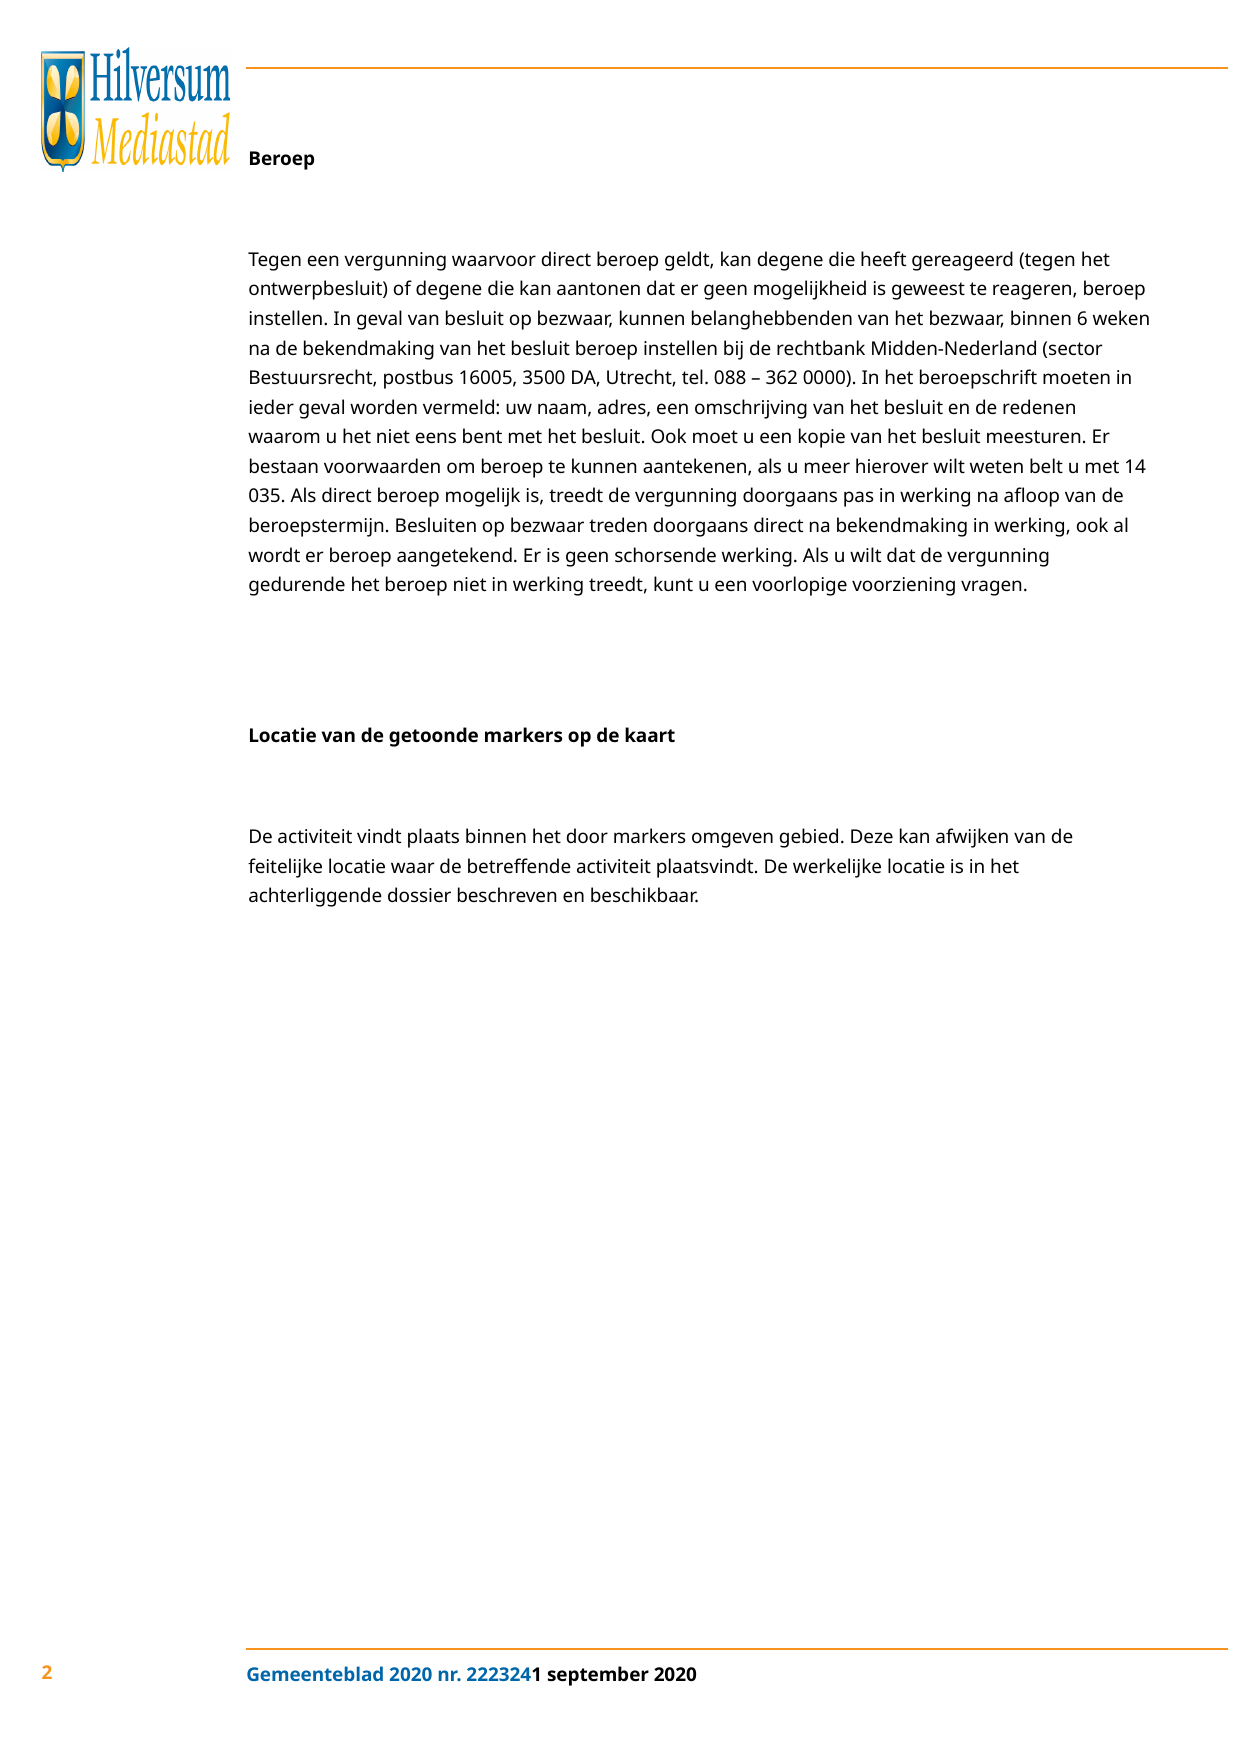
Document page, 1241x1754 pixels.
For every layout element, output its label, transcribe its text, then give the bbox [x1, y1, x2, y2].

text Beroep [248, 145, 1152, 171]
text De activiteit vindt plaats binnen het door markers omgeven gebied. Deze kan afwijken van de feitelijke locatie waar de betreffende activiteit plaatsvindt. De werkelijke locatie is in het achterliggende dossier beschreven en beschikbaar. [248, 823, 1152, 908]
text Tegen een vergunning waarvoor direct beroep geldt, kan degene die heeft gereageerd (tegen het ontwerpbesluit) of degene die kan aantonen dat er geen mogelijkheid is geweest te reageren, beroep instellen. In geval van besluit op bezwaar, kunnen belanghebbenden van het bezwaar, binnen 6 weken na de bekendmaking van het besluit beroep instellen bij de rechtbank Midden-Nederland (sector Bestuursrecht, postbus 16005, 3500 DA, Utrecht, tel. 088 – 362 0000). In het beroepschrift moeten in ieder geval worden vermeld: uw naam, adres, een omschrijving van het besluit en de redenen waarom u het niet eens bent met het besluit. Ook moet u een kopie van het besluit meesturen. Er bestaan voorwaarden om beroep te kunnen aantekenen, als u meer hierover wilt weten belt u met 14 035. Als direct beroep mogelijk is, treedt de vergunning doorgaans pas in werking na afloop van de beroepstermijn. Besluiten op bezwaar treden doorgaans direct na bekendmaking in werking, ook al wordt er beroep aangetekend. Er is geen schorsende werking. Als u wilt dat de vergunning gedurende het beroep niet in werking treedt, kunt u een voorlopige voorziening vragen. [248, 246, 1152, 597]
text Locatie van de getoonde markers op de kaart [248, 723, 1152, 748]
picture [41, 47, 231, 172]
